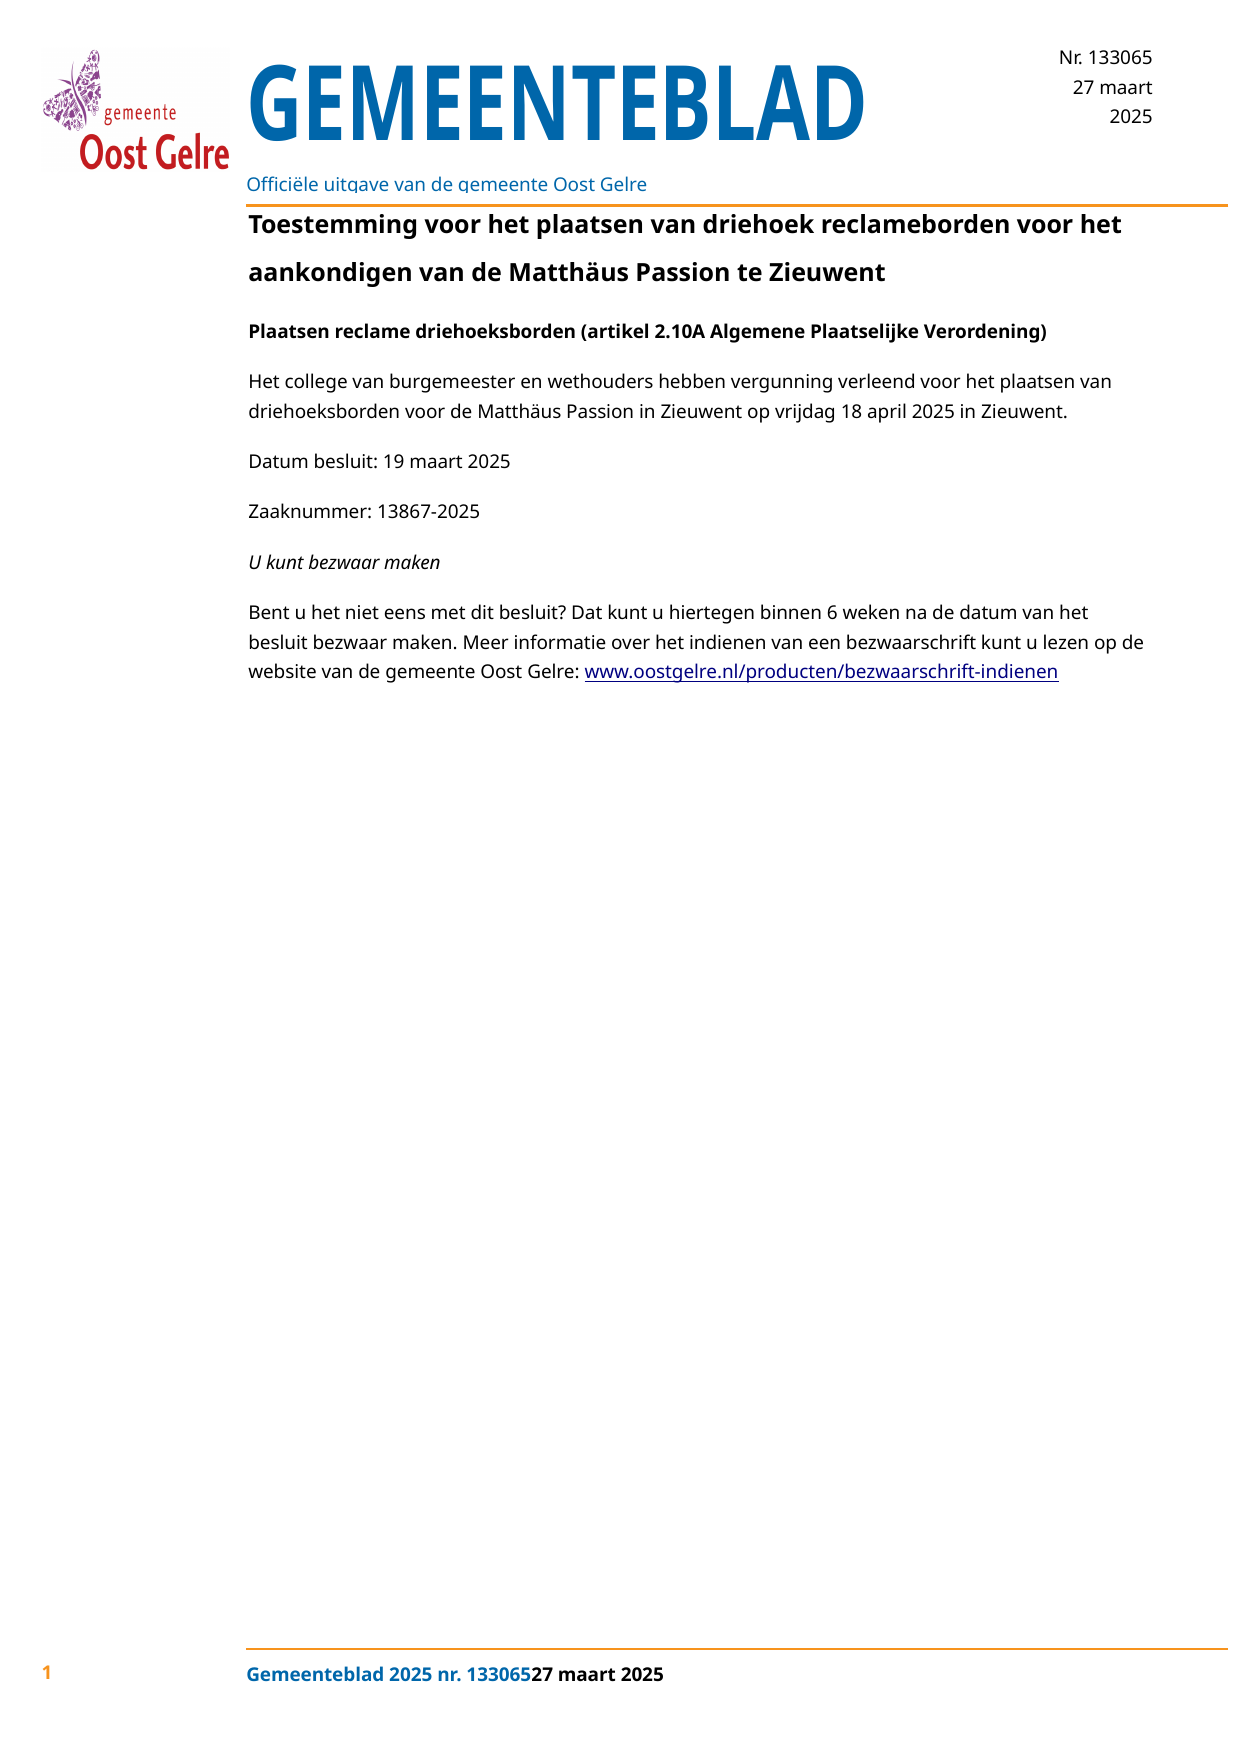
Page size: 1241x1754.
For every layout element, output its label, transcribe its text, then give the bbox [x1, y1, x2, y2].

text Zaaknummer: 13867-2025 [248, 499, 1152, 524]
text U kunt bezwaar maken [248, 549, 1152, 575]
text Bent u het niet eens met dit besluit? Dat kunt u hiertegen binnen 6 weken na de datum van het besluit bezwaar maken. Meer informatie over het indienen van een bezwaarschrift kunt u lezen op de website van de gemeente Oost Gelre: www.oostgelre.nl/producten/bezwaarschrift-indienen [248, 599, 1152, 684]
text Datum besluit: 19 maart 2025 [248, 448, 1152, 474]
text Toestemming voor het plaatsen van driehoek reclameborden voor het aankondigen van de Matthäus Passion te Zieuwent [248, 207, 1152, 288]
text Het college van burgemeester en wethouders hebben vergunning verleend voor het plaatsen van driehoeksborden voor de Matthäus Passion in Zieuwent op vrijdag 18 april 2025 in Zieuwent. [248, 368, 1152, 424]
text Plaatsen reclame driehoeksborden (artikel 2.10A Algemene Plaatselijke Verordening) [248, 318, 1152, 344]
picture [41, 47, 231, 172]
